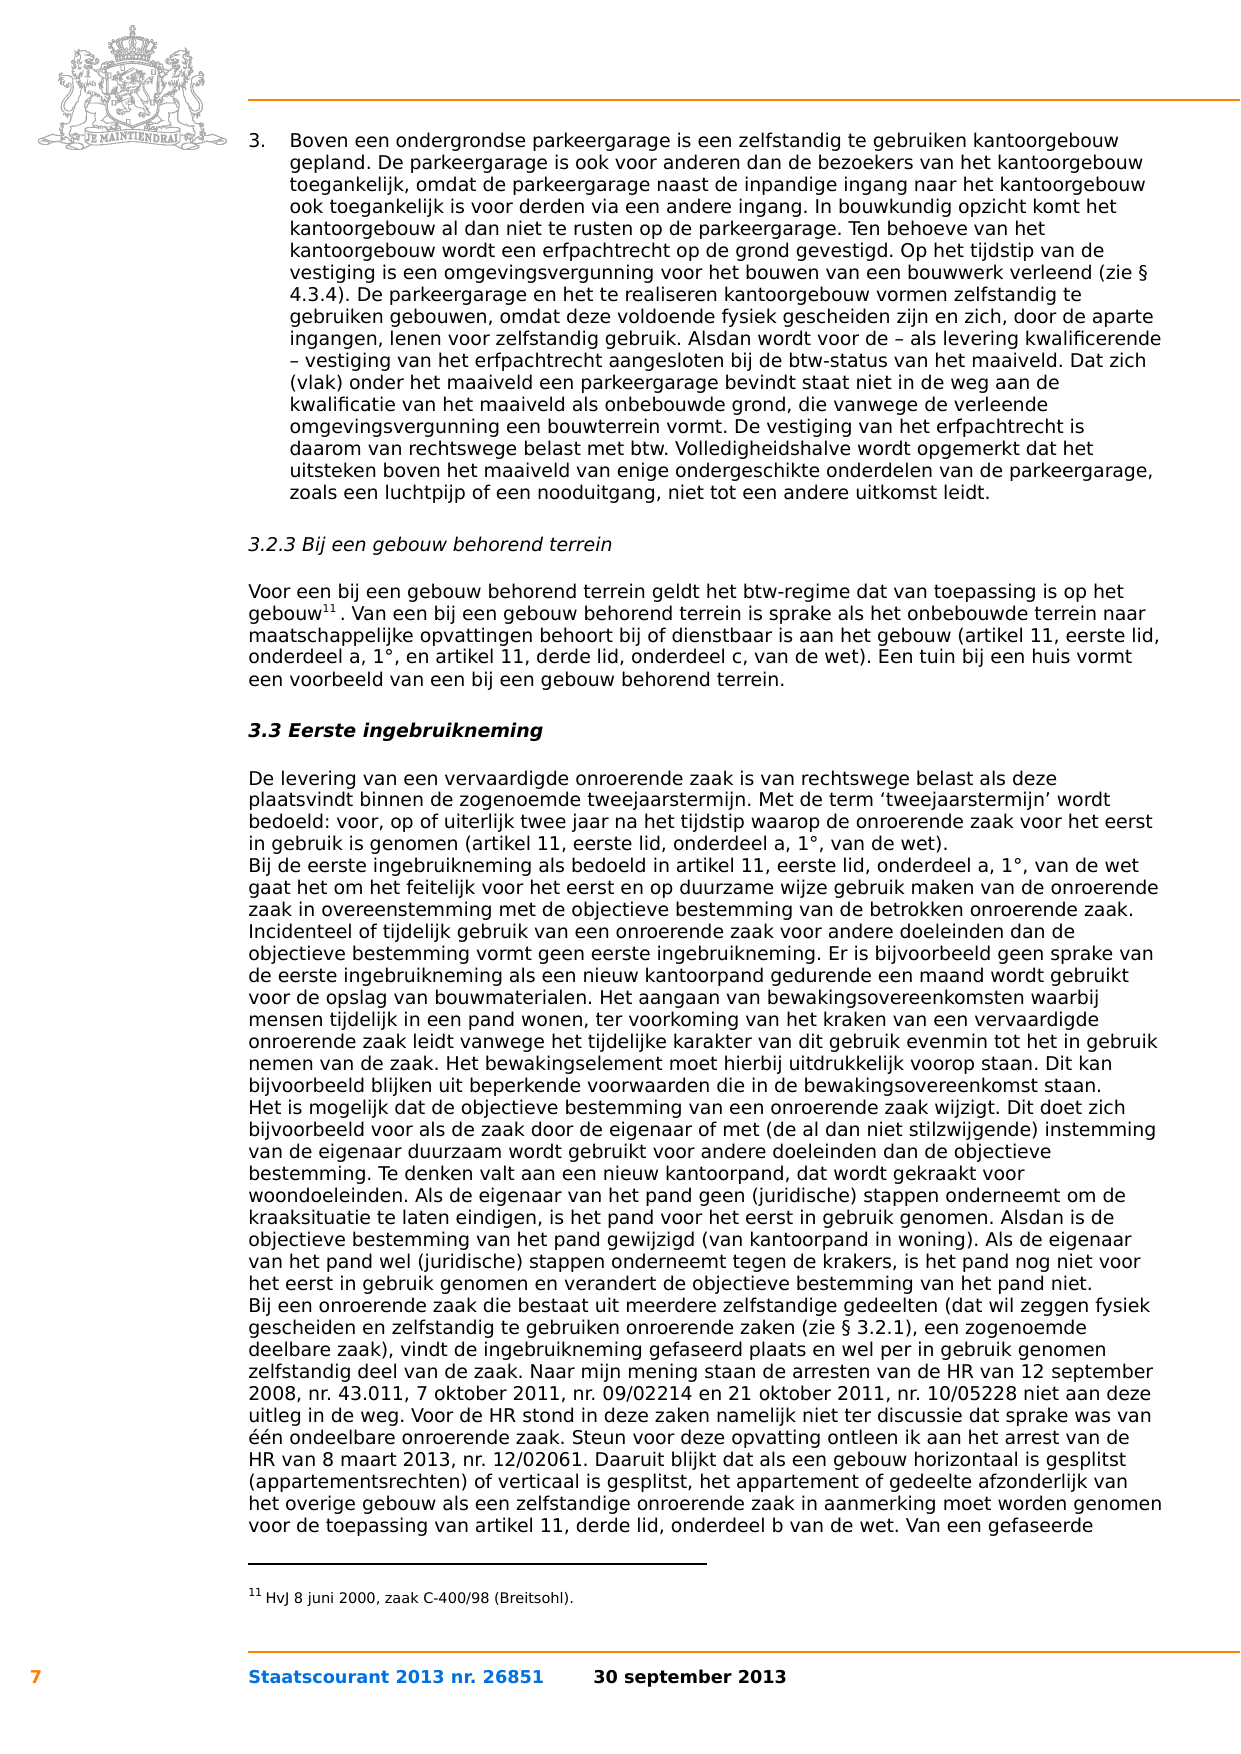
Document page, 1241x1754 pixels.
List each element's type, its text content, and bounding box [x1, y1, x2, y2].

text Bij een onroerende zaak die bestaat uit meerdere zelfstandige gedeelten (dat wil zeggen fysiek gescheiden en zelfstandig te gebruiken onroerende zaken (zie § 3.2.1), een zogenoemde deelbare zaak), vindt de ingebruikneming gefaseerd plaats en wel per in gebruik genomen zelfstandig deel van de zaak. Naar mijn mening staan de arresten van de HR van 12 september 2008, nr. 43.011, 7 oktober 2011, nr. 09/02214 en 21 oktober 2011, nr. 10/05228 niet aan deze uitleg in de weg. Voor de HR stond in deze zaken namelijk niet ter discussie dat sprake was van één ondeelbare onroerende zaak. Steun voor deze opvatting ontleen ik aan het arrest van de HR van 8 maart 2013, nr. 12/02061. Daaruit blijkt dat als een gebouw horizontaal is gesplitst (appartementsrechten) of verticaal is gesplitst, het appartement of gedeelte afzonderlijk van het overige gebouw als een zelfstandige onroerende zaak in aanmerking moet worden genomen voor de toepassing van artikel 11, derde lid, onderdeel b van de wet. Van een gefaseerde [248, 1295, 1163, 1537]
text Voor een bij een gebouw behorend terrein geldt het btw-regime dat van toepassing is op het gebouw. Van een bij een gebouw behorend terrein is sprake als het onbebouwde terrein naar maatschappelijke opvattingen behoort bij of dienstbaar is aan het gebouw (artikel 11, eerste lid, onderdeel a, 1°, en artikel 11, derde lid, onderdeel c, van de wet). Een tuin bij een huis vormt een voorbeeld van een bij een gebouw behorend terrein. [248, 581, 1163, 690]
text HvJ 8 juni 2000, zaak C-400/98 (Breitsohl). [248, 1586, 1163, 1608]
subtitle 3.3 Eerste ingebruikneming [248, 720, 1163, 742]
picture [38, 25, 227, 150]
text Bij de eerste ingebruikneming als bedoeld in artikel 11, eerste lid, onderdeel a, 1°, van de wet gaat het om het feitelijk voor het eerst en op duurzame wijze gebruik maken van de onroerende zaak in overeenstemming met de objectieve bestemming van de betrokken onroerende zaak. Incidenteel of tijdelijk gebruik van een onroerende zaak voor andere doeleinden dan de objectieve bestemming vormt geen eerste ingebruikneming. Er is bijvoorbeeld geen sprake van de eerste ingebruikneming als een nieuw kantoorpand gedurende een maand wordt gebruikt voor de opslag van bouwmaterialen. Het aangaan van bewakingsovereenkomsten waarbij mensen tijdelijk in een pand wonen, ter voorkoming van het kraken van een vervaardigde onroerende zaak leidt vanwege het tijdelijke karakter van dit gebruik evenmin tot het in gebruik nemen van de zaak. Het bewakingselement moet hierbij uitdrukkelijk voorop staan. Dit kan bijvoorbeeld blijken uit beperkende voorwaarden die in de bewakingsovereenkomst staan. [248, 855, 1163, 1097]
text De levering van een vervaardigde onroerende zaak is van rechtswege belast als deze plaatsvindt binnen de zogenoemde tweejaarstermijn. Met de term ‘tweejaarstermijn’ wordt bedoeld: voor, op of uiterlijk twee jaar na het tijdstip waarop de onroerende zaak voor het eerst in gebruik is genomen (artikel 11, eerste lid, onderdeel a, 1°, van de wet). [248, 767, 1163, 855]
text 3. Boven een ondergrondse parkeergarage is een zelfstandig te gebruiken kantoorgebouw gepland. De parkeergarage is ook voor anderen dan de bezoekers van het kantoorgebouw toegankelijk, omdat de parkeergarage naast de inpandige ingang naar het kantoorgebouw ook toegankelijk is voor derden via een andere ingang. In bouwkundig opzicht komt het kantoorgebouw al dan niet te rusten op de parkeergarage. Ten behoeve van het kantoorgebouw wordt een erfpachtrecht op de grond gevestigd. Op het tijdstip van de vestiging is een omgevingsvergunning voor het bouwen van een bouwwerk verleend (zie § 4.3.4). De parkeergarage en het te realiseren kantoorgebouw vormen zelfstandig te gebruiken gebouwen, omdat deze voldoende fysiek gescheiden zijn en zich, door de aparte ingangen, lenen voor zelfstandig gebruik. Alsdan wordt voor de – als levering kwalificerende – vestiging van het erfpachtrecht aangesloten bij de btw-status van het maaiveld. Dat zich (vlak) onder het maaiveld een parkeergarage bevindt staat niet in de weg aan de kwalificatie van het maaiveld als onbebouwde grond, die vanwege de verleende omgevingsvergunning een bouwterrein vormt. De vestiging van het erfpachtrecht is daarom van rechtswege belast met btw. Volledigheidshalve wordt opgemerkt dat het uitsteken boven het maaiveld van enige ondergeschikte onderdelen van de parkeergarage, zoals een luchtpijp of een nooduitgang, niet tot een andere uitkomst leidt. [248, 130, 1163, 503]
subtitle 3.2.3 Bij een gebouw behorend terrein [248, 533, 1163, 556]
text Het is mogelijk dat de objectieve bestemming van een onroerende zaak wijzigt. Dit doet zich bijvoorbeeld voor als de zaak door de eigenaar of met (de al dan niet stilzwijgende) instemming van de eigenaar duurzaam wordt gebruikt voor andere doeleinden dan de objectieve bestemming. Te denken valt aan een nieuw kantoorpand, dat wordt gekraakt voor woondoeleinden. Als de eigenaar van het pand geen (juridische) stappen onderneemt om de kraaksituatie te laten eindigen, is het pand voor het eerst in gebruik genomen. Alsdan is de objectieve bestemming van het pand gewijzigd (van kantoorpand in woning). Als de eigenaar van het pand wel (juridische) stappen onderneemt tegen de krakers, is het pand nog niet voor het eerst in gebruik genomen en verandert de objectieve bestemming van het pand niet. [248, 1097, 1163, 1295]
